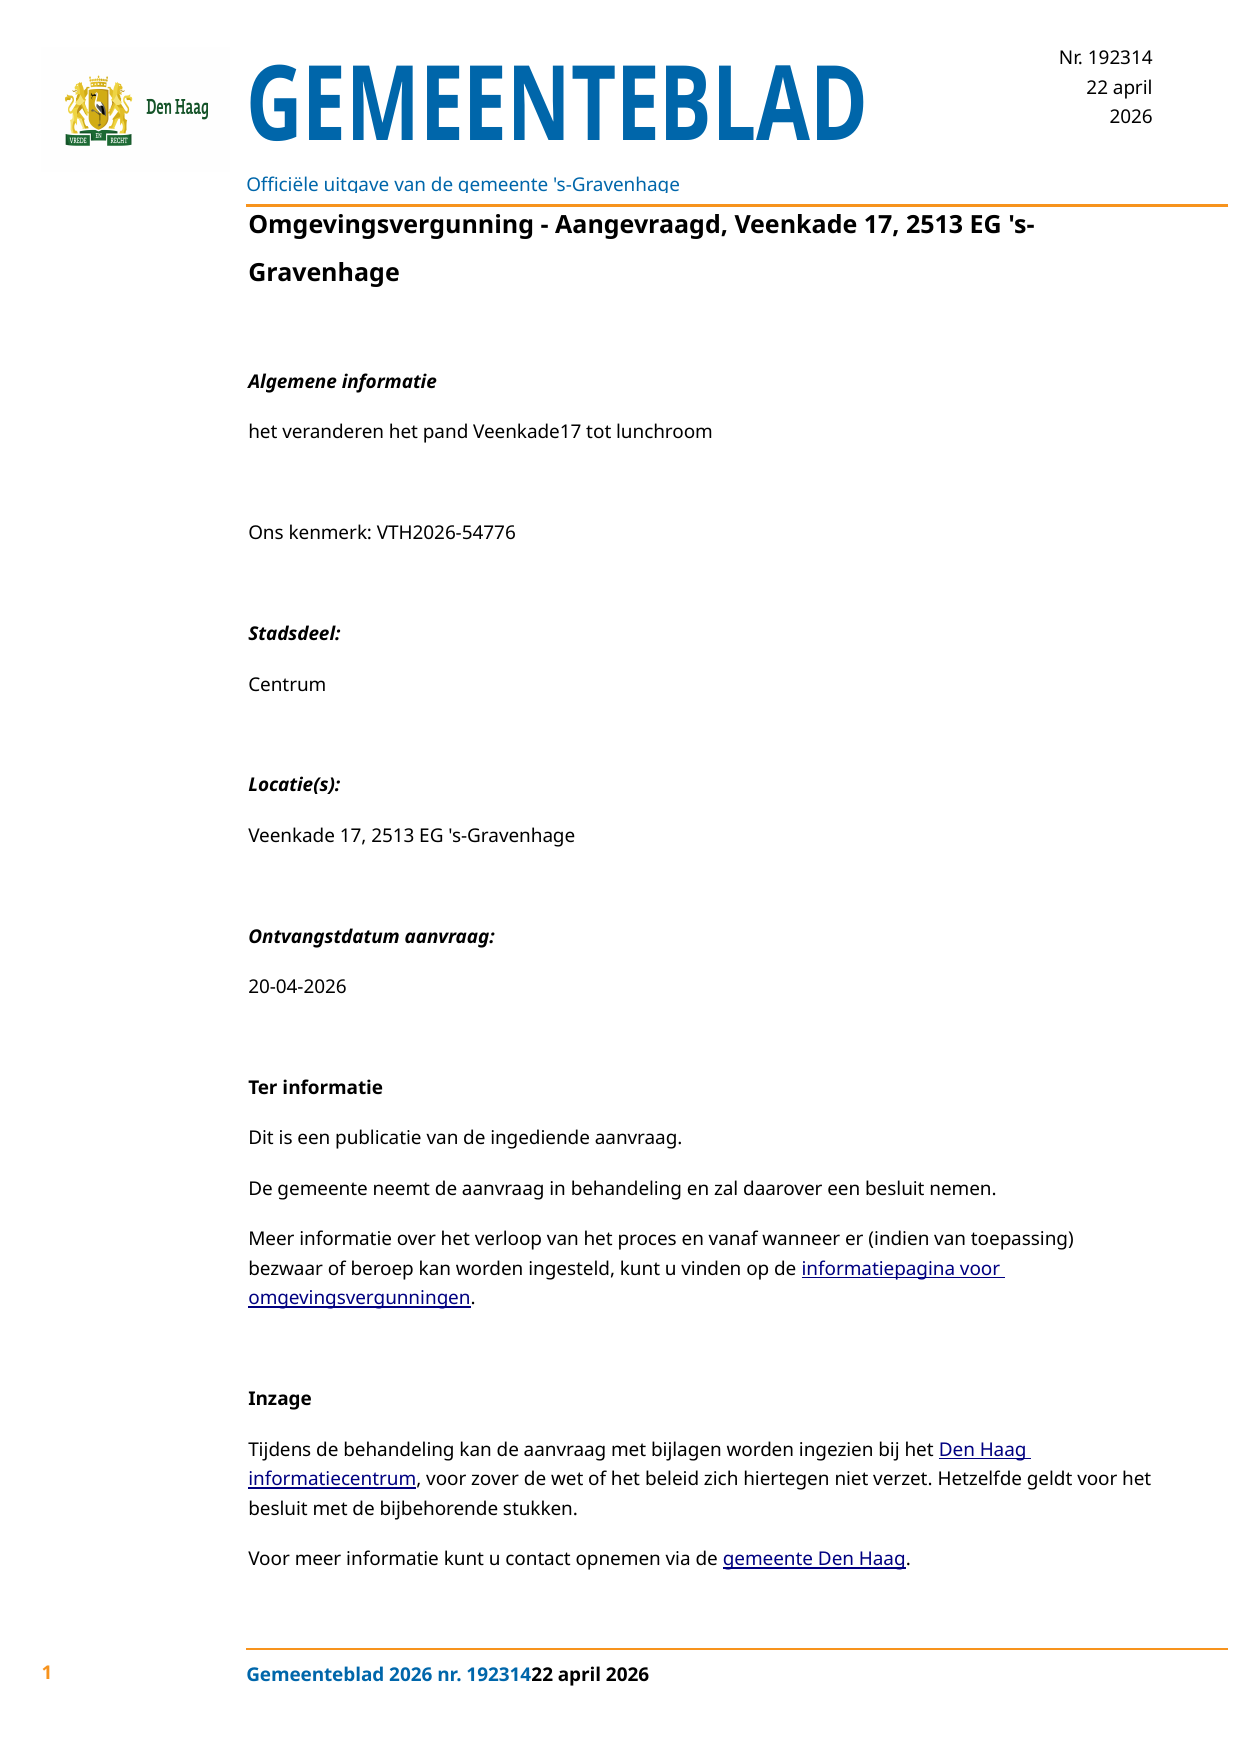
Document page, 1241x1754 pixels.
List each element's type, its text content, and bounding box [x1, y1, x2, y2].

text Centrum [248, 671, 1152, 697]
text Ter informatie [248, 1074, 1152, 1100]
text Algemene informatie [248, 368, 1152, 394]
text Dit is een publicatie van de ingediende aanvraag. [248, 1124, 1152, 1150]
text het veranderen het pand Veenkade17 tot lunchroom [248, 419, 1152, 444]
text Ontvangstdatum aanvraag: [248, 923, 1152, 949]
text 20-04-2026 [248, 973, 1152, 999]
text Locatie(s): [248, 772, 1152, 797]
text Stadsdeel: [248, 620, 1152, 646]
text Ons kenmerk: VTH2026-54776 [248, 519, 1152, 545]
text Omgevingsvergunning - Aangevraagd, Veenkade 17, 2513 EG 's-Gravenhage [248, 207, 1152, 288]
text Veenkade 17, 2513 EG 's-Gravenhage [248, 822, 1152, 848]
text De gemeente neemt de aanvraag in behandeling en zal daarover een besluit nemen. [248, 1175, 1152, 1201]
picture [41, 47, 231, 172]
text Inzage [248, 1385, 1152, 1411]
text Meer informatie over het verloop van het proces en vanaf wanneer er (indien van toepassing) bezwaar of beroep kan worden ingesteld, kunt u vinden op de informatiepagina voor omgevingsvergunningen. [248, 1225, 1152, 1310]
text Voor meer informatie kunt u contact opnemen via de gemeente Den Haag. [248, 1545, 1152, 1571]
text Tijdens de behandeling kan de aanvraag met bijlagen worden ingezien bij het Den Haag informatiecentrum, voor zover de wet of het beleid zich hiertegen niet verzet. Hetzelfde geldt voor het besluit met de bijbehorende stukken. [248, 1436, 1152, 1521]
